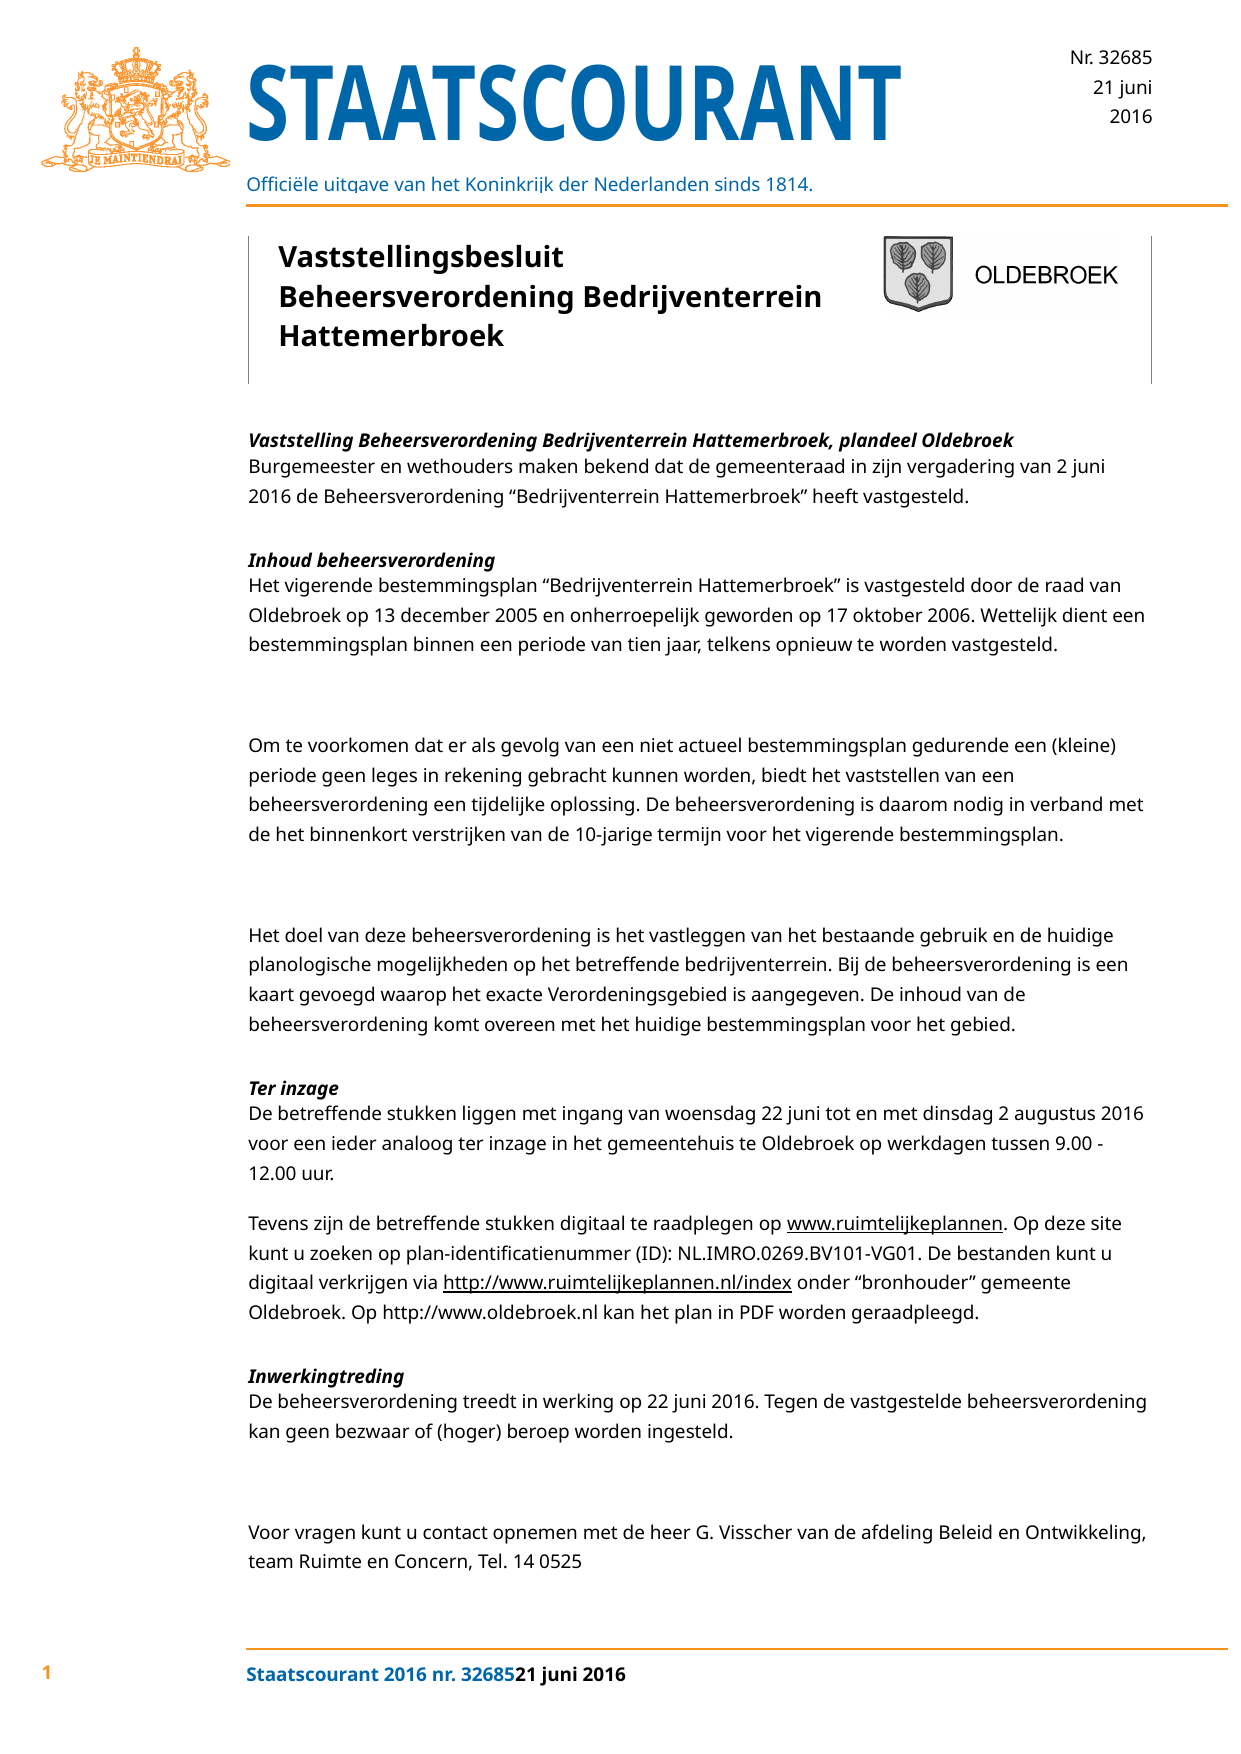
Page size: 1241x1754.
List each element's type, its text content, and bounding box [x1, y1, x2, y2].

text De beheersverordening treedt in werking op 22 juni 2016. Tegen de vastgestelde beheersverordening kan geen bezwaar of (hoger) beroep worden ingesteld. [248, 1388, 1152, 1444]
text Voor vragen kunt u contact opnemen met de heer G. Visscher van de afdeling Beleid en Ontwikkeling, team Ruimte en Concern, Tel. 14 0525 [248, 1519, 1152, 1574]
text Burgemeester en wethouders maken bekend dat de gemeenteraad in zijn vergadering van 2 juni 2016 de Beheersverordening “Bedrijventerrein Hattemerbroek” heeft vastgesteld. [248, 453, 1152, 508]
text Ter inzage [248, 1075, 1152, 1101]
text Inwerkingtreding [248, 1363, 1152, 1388]
picture [882, 236, 1119, 314]
text Het doel van deze beheersverordening is het vastleggen van het bestaande gebruik en de huidige planologische mogelijkheden op het betreffende bedrijventerrein. Bij de beheersverordening is een kaart gevoegd waarop het exacte Verordeningsgebied is aangegeven. De inhoud van de beheersverordening komt overeen met het huidige bestemmingsplan voor het gebied. [248, 922, 1152, 1037]
text De betreffende stukken liggen met ingang van woensdag 22 juni tot en met dinsdag 2 augustus 2016 voor een ieder analoog ter inzage in het gemeentehuis te Oldebroek op werkdagen tussen 9.00 - 12.00 uur. [248, 1101, 1152, 1185]
picture [41, 47, 231, 172]
text Inhoud beheersverordening [248, 547, 1152, 572]
table_header [850, 236, 1151, 384]
text Het vigerende bestemmingsplan “Bedrijventerrein Hattemerbroek” is vastgesteld door de raad van Oldebroek op 13 december 2005 en onherroepelijk geworden op 17 oktober 2006. Wettelijk dient een bestemmingsplan binnen een periode van tien jaar, telkens opnieuw te worden vastgesteld. [248, 572, 1152, 657]
text Tevens zijn de betreffende stukken digitaal te raadplegen op www.ruimtelijkeplannen. Op deze site kunt u zoeken op plan-identificatienummer (ID): NL.IMRO.0269.BV101-VG01. De bestanden kunt u digitaal verkrijgen via http://www.ruimtelijkeplannen.nl/index onder “bronhouder” gemeente Oldebroek. Op http://www.oldebroek.nl kan het plan in PDF worden geraadpleegd. [248, 1210, 1152, 1324]
text Vaststelling Beheersverordening Bedrijventerrein Hattemerbroek, plandeel Oldebroek [248, 427, 1152, 453]
text Om te voorkomen dat er als gevolg van een niet actueel bestemmingsplan gedurende een (kleine) periode geen leges in rekening gebracht kunnen worden, biedt het vaststellen van een beheersverordening een tijdelijke oplossing. De beheersverordening is daarom nodig in verband met de het binnenkort verstrijken van de 10-jarige termijn voor het vigerende bestemmingsplan. [248, 732, 1152, 847]
table_header Vaststellingsbesluit Beheersverordening Bedrijventerrein Hattemerbroek [249, 236, 850, 384]
